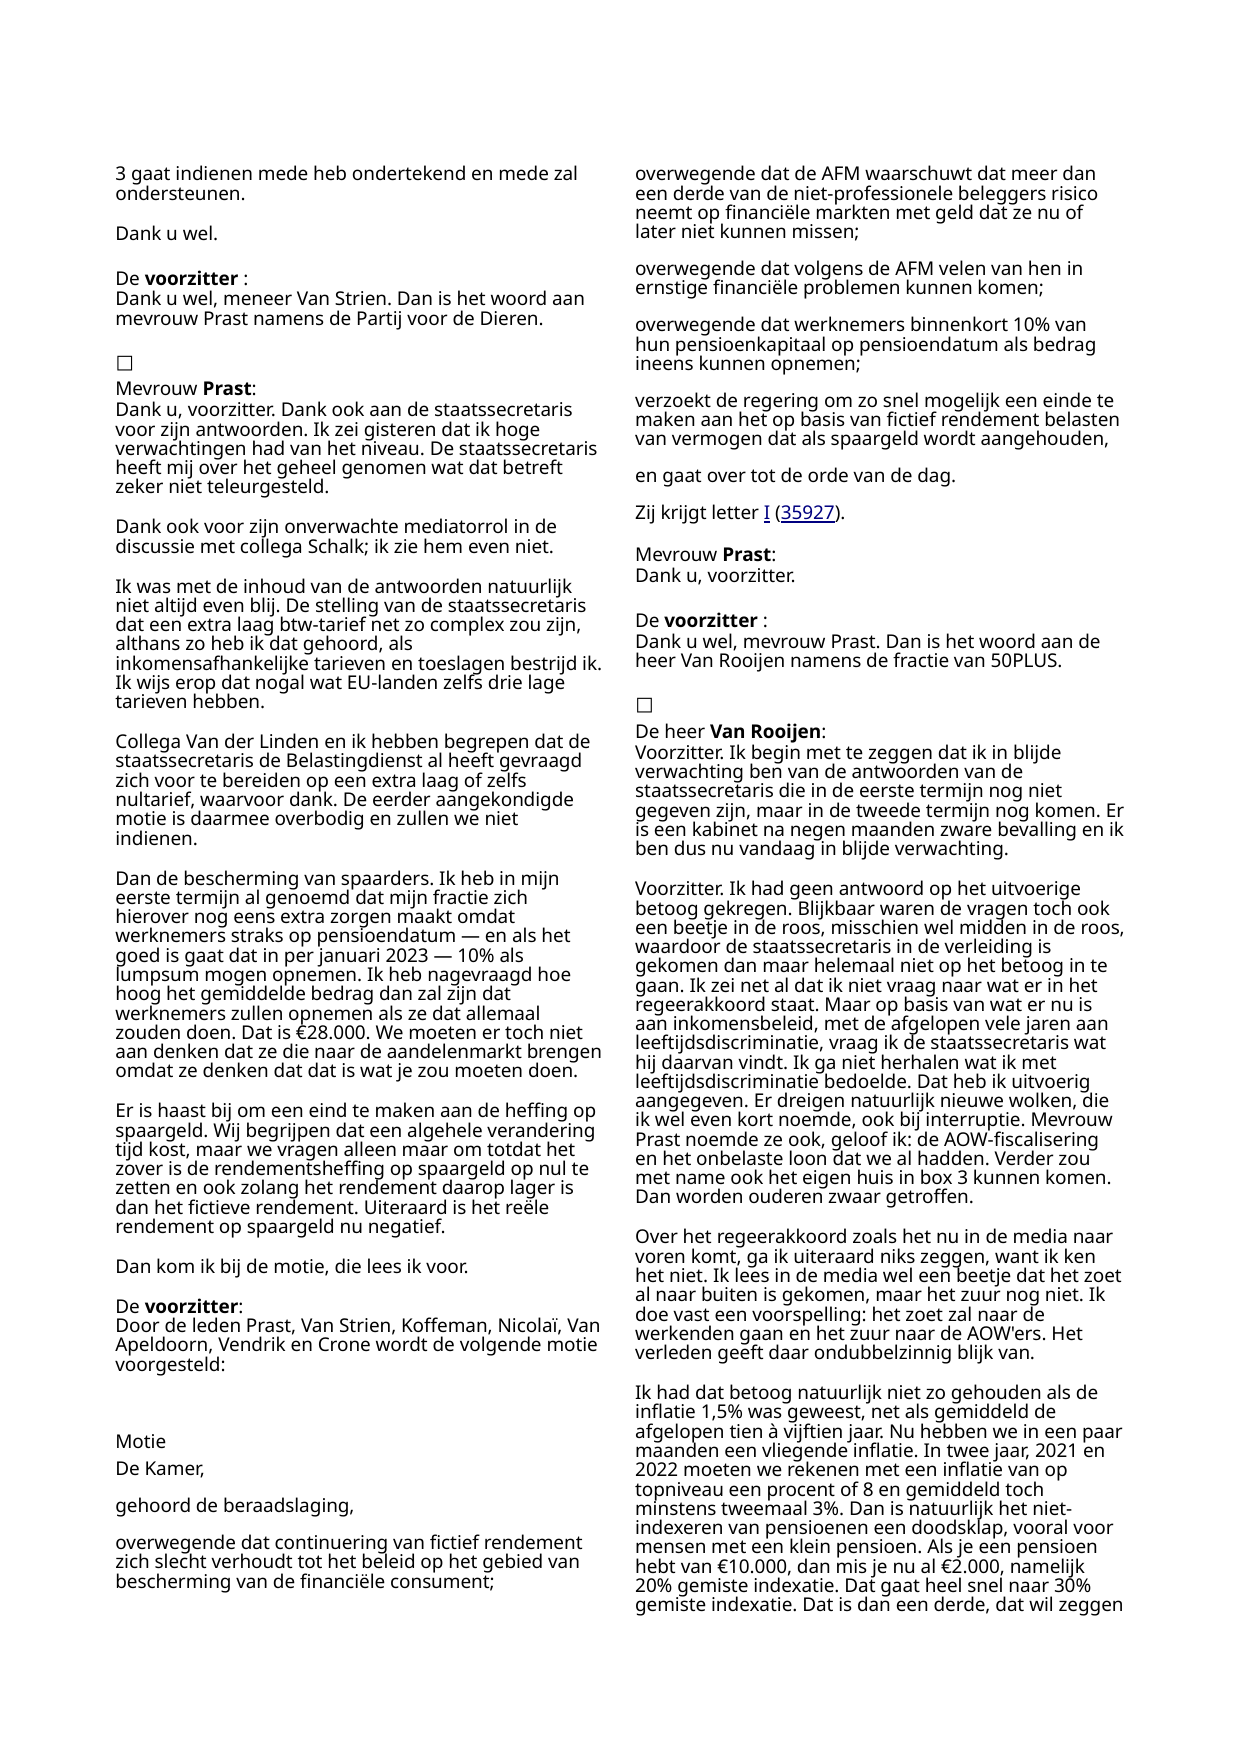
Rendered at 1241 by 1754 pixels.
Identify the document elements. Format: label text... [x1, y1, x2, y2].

text De voorzitter : [115, 265, 605, 290]
text Dank u wel, mevrouw Prast. Dan is het woord aan de heer Van Rooijen namens de fractie van 50PLUS. [635, 633, 1125, 672]
text Dan kom ik bij de motie, die lees ik voor. [115, 1258, 605, 1277]
text De heer Van Rooijen: [635, 718, 1125, 744]
text Dan de bescherming van spaarders. Ik heb in mijn eerste termijn al genoemd dat mijn fractie zich hierover nog eens extra zorgen maakt omdat werknemers straks op pensioendatum — en als het goed is gaat dat in per januari 2023 — 10% als lumpsum mogen opnemen. Ik heb nagevraagd hoe hoog het gemiddelde bedrag dan zal zijn dat werknemers zullen opnemen als ze dat allemaal zouden doen. Dat is €28.000. We moeten er toch niet aan denken dat ze die naar de aandelenmarkt brengen omdat ze denken dat dat is wat je zou moeten doen. [115, 869, 605, 1082]
text Dank u, voorzitter. Dank ook aan de staatssecretaris voor zijn antwoorden. Ik zei gisteren dat ik hoge verwachtingen had van het niveau. De staatssecretaris heeft mij over het geheel genomen wat dat betreft zeker niet teleurgesteld. [115, 401, 605, 498]
text Mevrouw Prast: [115, 376, 605, 401]
text 3 gaat indienen mede heb ondertekend en mede zal ondersteunen. [115, 165, 605, 204]
text Voorzitter. Ik had geen antwoord op het uitvoerige betoog gekregen. Blijkbaar waren de vragen toch ook een beetje in de roos, misschien wel midden in de roos, waardoor de staatssecretaris in de verleiding is gekomen dan maar helemaal niet op het betoog in te gaan. Ik zei net al dat ik niet vraag naar wat er in het regeerakkoord staat. Maar op basis van wat er nu is aan inkomensbeleid, met de afgelopen vele jaren aan leeftijdsdiscriminatie, vraag ik de staatssecretaris wat hij daarvan vindt. Ik ga niet herhalen wat ik met leeftijdsdiscriminatie bedoelde. Dat heb ik uitvoerig aangegeven. Er dreigen natuurlijk nieuwe wolken, die ik wel even kort noemde, ook bij interruptie. Mevrouw Prast noemde ze ook, geloof ik: de AOW-fiscalisering en het onbelaste loon dat we al hadden. Verder zou met name ook het eigen huis in box 3 kunnen komen. Dan worden ouderen zwaar getroffen. [635, 880, 1125, 1208]
text Mevrouw Prast: [635, 541, 1125, 567]
text Er is haast bij om een eind te maken aan de heffing op spaargeld. Wij begrijpen dat een algehele verandering tijd kost, maar we vragen alleen maar om totdat het zover is de rendementsheffing op spaargeld op nul te zetten en ook zolang het rendement daarop lager is dan het fictieve rendement. Uiteraard is het reële rendement op spaargeld nu negatief. [115, 1102, 605, 1237]
text ⬜ [635, 692, 1125, 718]
text Voorzitter. Ik begin met te zeggen dat ik in blijde verwachting ben van de antwoorden van de staatssecretaris die in de eerste termijn nog niet gegeven zijn, maar in de tweede termijn nog komen. Er is een kabinet na negen maanden zware bevalling en ik ben dus nu vandaag in blijde verwachting. [635, 744, 1125, 859]
text Door de leden Prast, Van Strien, Koffeman, Nicolaï, Van Apeldoorn, Vendrik en Crone wordt de volgende motie voorgesteld: [115, 1317, 605, 1375]
text Motie [115, 1428, 605, 1454]
text Dank u wel. [115, 224, 605, 244]
text Over het regeerakkoord zoals het nu in de media naar voren komt, ga ik uiteraard niks zeggen, want ik ken het niet. Ik lees in de media wel een beetje dat het zoet al naar buiten is gekomen, maar het zuur nog niet. Ik doe vast een voorspelling: het zoet zal naar de werkenden gaan en het zuur naar de AOW'ers. Het verleden geeft daar ondubbelzinnig blijk van. [635, 1228, 1125, 1363]
text overwegende dat werknemers binnenkort 10% van hun pensioenkapitaal op pensioendatum als bedrag ineens kunnen opnemen; [635, 316, 1125, 374]
text Ik was met de inhoud van de antwoorden natuurlijk niet altijd even blij. De stelling van de staatssecretaris dat een extra laag btw-tarief net zo complex zou zijn, althans zo heb ik dat gehoord, als inkomensafhankelijke tarieven en toeslagen bestrijd ik. Ik wijs erop dat nogal wat EU-landen zelfs drie lage tarieven hebben. [115, 578, 605, 712]
text verzoekt de regering om zo snel mogelijk een einde te maken aan het op basis van fictief rendement belasten van vermogen dat als spaargeld wordt aangehouden, [635, 392, 1125, 450]
text Dank u wel, meneer Van Strien. Dan is het woord aan mevrouw Prast namens de Partij voor de Dieren. [115, 290, 605, 329]
text De voorzitter: [115, 1298, 605, 1317]
text Dank u, voorzitter. [635, 567, 1125, 586]
text overwegende dat continuering van fictief rendement zich slecht verhoudt tot het beleid op het gebied van bescherming van de financiële consument; [115, 1534, 605, 1592]
text Dank ook voor zijn onverwachte mediatorrol in de discussie met collega Schalk; ik zie hem even niet. [115, 518, 605, 557]
text overwegende dat volgens de AFM velen van hen in ernstige financiële problemen kunnen komen; [635, 260, 1125, 299]
text ⬜ [115, 350, 605, 376]
text Ik had dat betoog natuurlijk niet zo gehouden als de inflatie 1,5% was geweest, net als gemiddeld de afgelopen tien à vijftien jaar. Nu hebben we in een paar maanden een vliegende inflatie. In twee jaar, 2021 en 2022 moeten we rekenen met een inflatie van op topniveau een procent of 8 en gemiddeld toch minstens tweemaal 3%. Dan is natuurlijk het niet-indexeren van pensioenen een doodsklap, vooral voor mensen met een klein pensioen. Als je een pensioen hebt van €10.000, dan mis je nu al €2.000, namelijk 20% gemiste indexatie. Dat gaat heel snel naar 30% gemiste indexatie. Dat is dan een derde, dat wil zeggen [635, 1384, 1125, 1615]
text De Kamer, [115, 1460, 605, 1479]
text overwegende dat de AFM waarschuwt dat meer dan een derde van de niet-professionele beleggers risico neemt op financiële markten met geld dat ze nu of later niet kunnen missen; [635, 165, 1125, 242]
text De voorzitter : [635, 607, 1125, 633]
text Zij krijgt letter I (35927). [635, 504, 1125, 524]
text gehoord de beraadslaging, [115, 1497, 605, 1516]
text Collega Van der Linden en ik hebben begrepen dat de staatssecretaris de Belastingdienst al heeft gevraagd zich voor te bereiden op een extra laag of zelfs nultarief, waarvoor dank. De eerder aangekondigde motie is daarmee overbodig en zullen we niet indienen. [115, 733, 605, 849]
text en gaat over tot de orde van de dag. [635, 467, 1125, 487]
